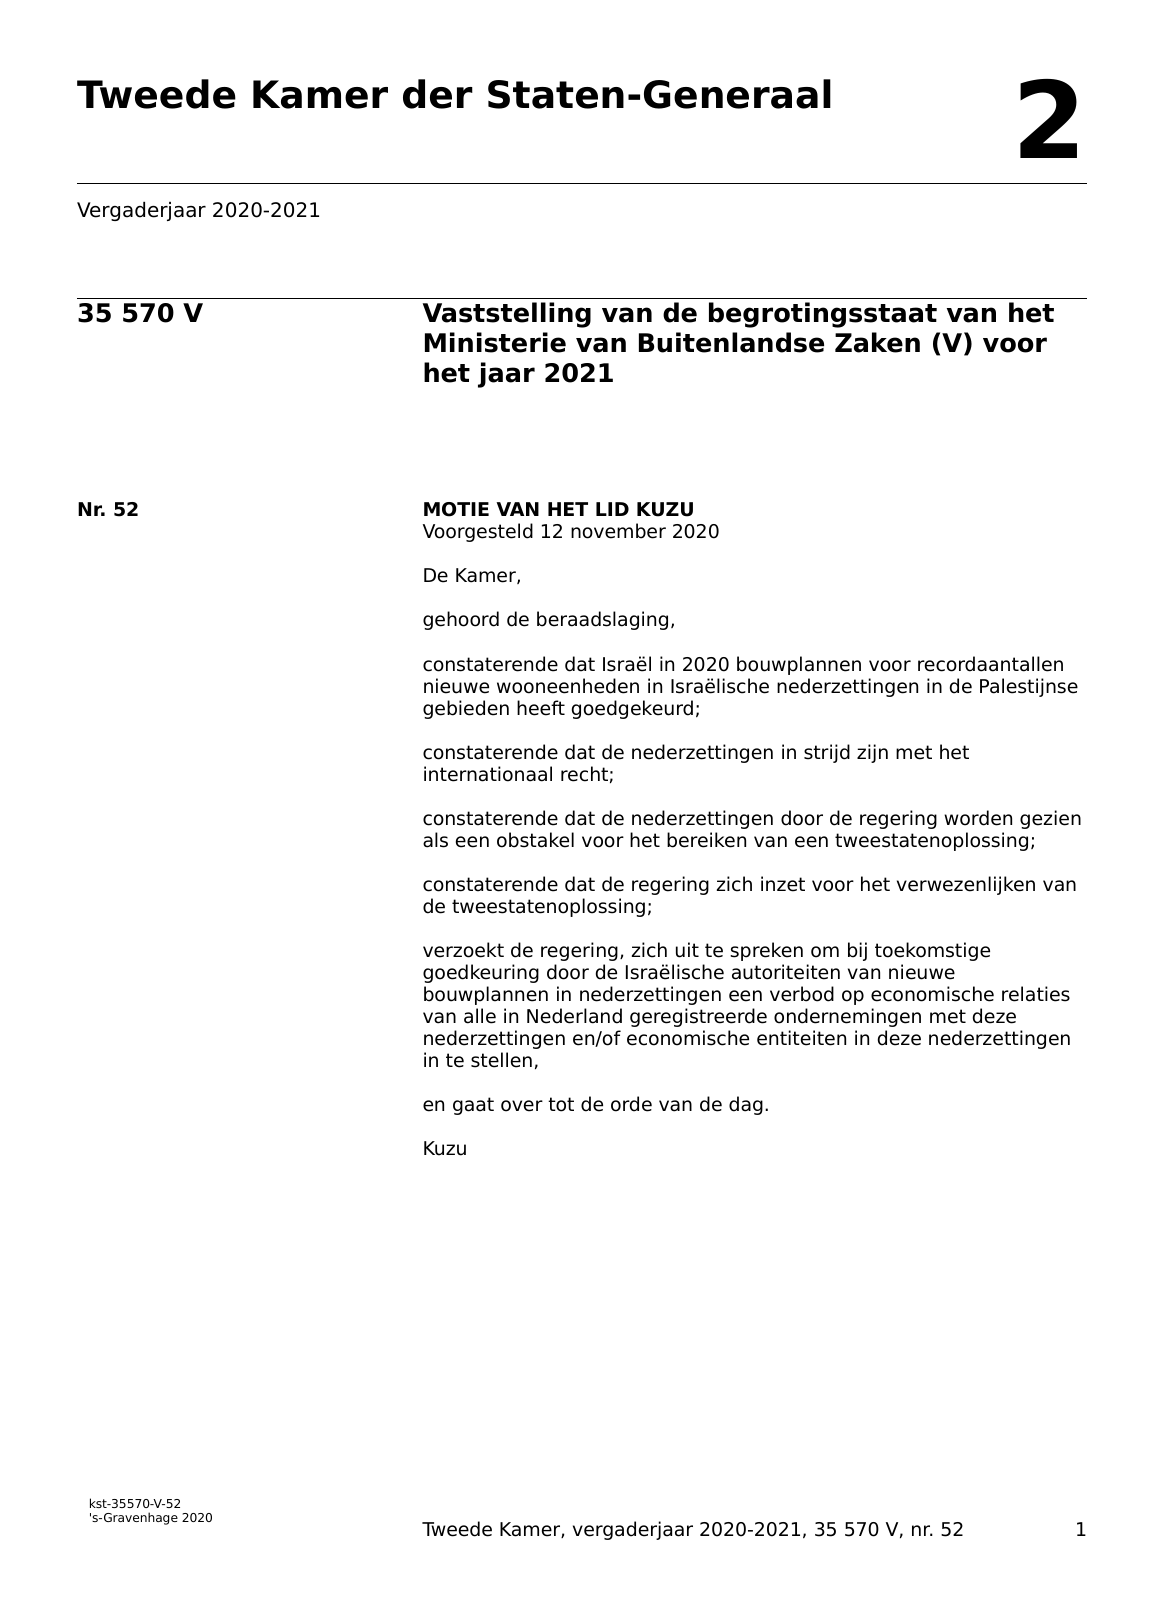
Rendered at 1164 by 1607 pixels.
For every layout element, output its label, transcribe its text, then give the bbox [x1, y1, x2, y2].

text constaterende dat de regering zich inzet voor het verwezenlijken van de tweestatenoplossing; [422, 874, 1087, 918]
text gehoord de beraadslaging, [422, 609, 1087, 631]
table_header 2 [886, 59, 1087, 183]
text verzoekt de regering, zich uit te spreken om bij toekomstige goedkeuring door de Israëlische autoriteiten van nieuwe bouwplannen in nederzettingen een verbod op economische relaties van alle in Nederland geregistreerde ondernemingen met deze nederzettingen en/of economische entiteiten in deze nederzettingen in te stellen, [422, 940, 1087, 1072]
text 's-Gravenhage 2020 [88, 1511, 323, 1525]
text constaterende dat Israël in 2020 bouwplannen voor recordaantallen nieuwe wooneenheden in Israëlische nederzettingen in de Palestijnse gebieden heeft goedgekeurd; [422, 653, 1087, 719]
subtitle 35 570 V Vaststelling van de begrotingsstaat van het Ministerie van Buitenlandse Zaken (V) voor het jaar 2021 [77, 299, 1087, 388]
text kst-35570-V-52 [88, 1497, 323, 1511]
text Kuzu [422, 1138, 1087, 1160]
text constaterende dat de nederzettingen in strijd zijn met het internationaal recht; [422, 742, 1087, 786]
table_cell Vergaderjaar 2020-2021 [77, 184, 1087, 298]
text constaterende dat de nederzettingen door de regering worden gezien als een obstakel voor het bereiken van een tweestatenoplossing; [422, 808, 1087, 852]
text en gaat over tot de orde van de dag. [422, 1094, 1087, 1116]
table_header Tweede Kamer der Staten-Generaal [77, 59, 886, 183]
text Voorgesteld 12 november 2020 [422, 521, 1087, 543]
text De Kamer, [422, 565, 1087, 587]
subtitle Nr. 52 MOTIE VAN HET LID KUZU [77, 499, 1087, 521]
